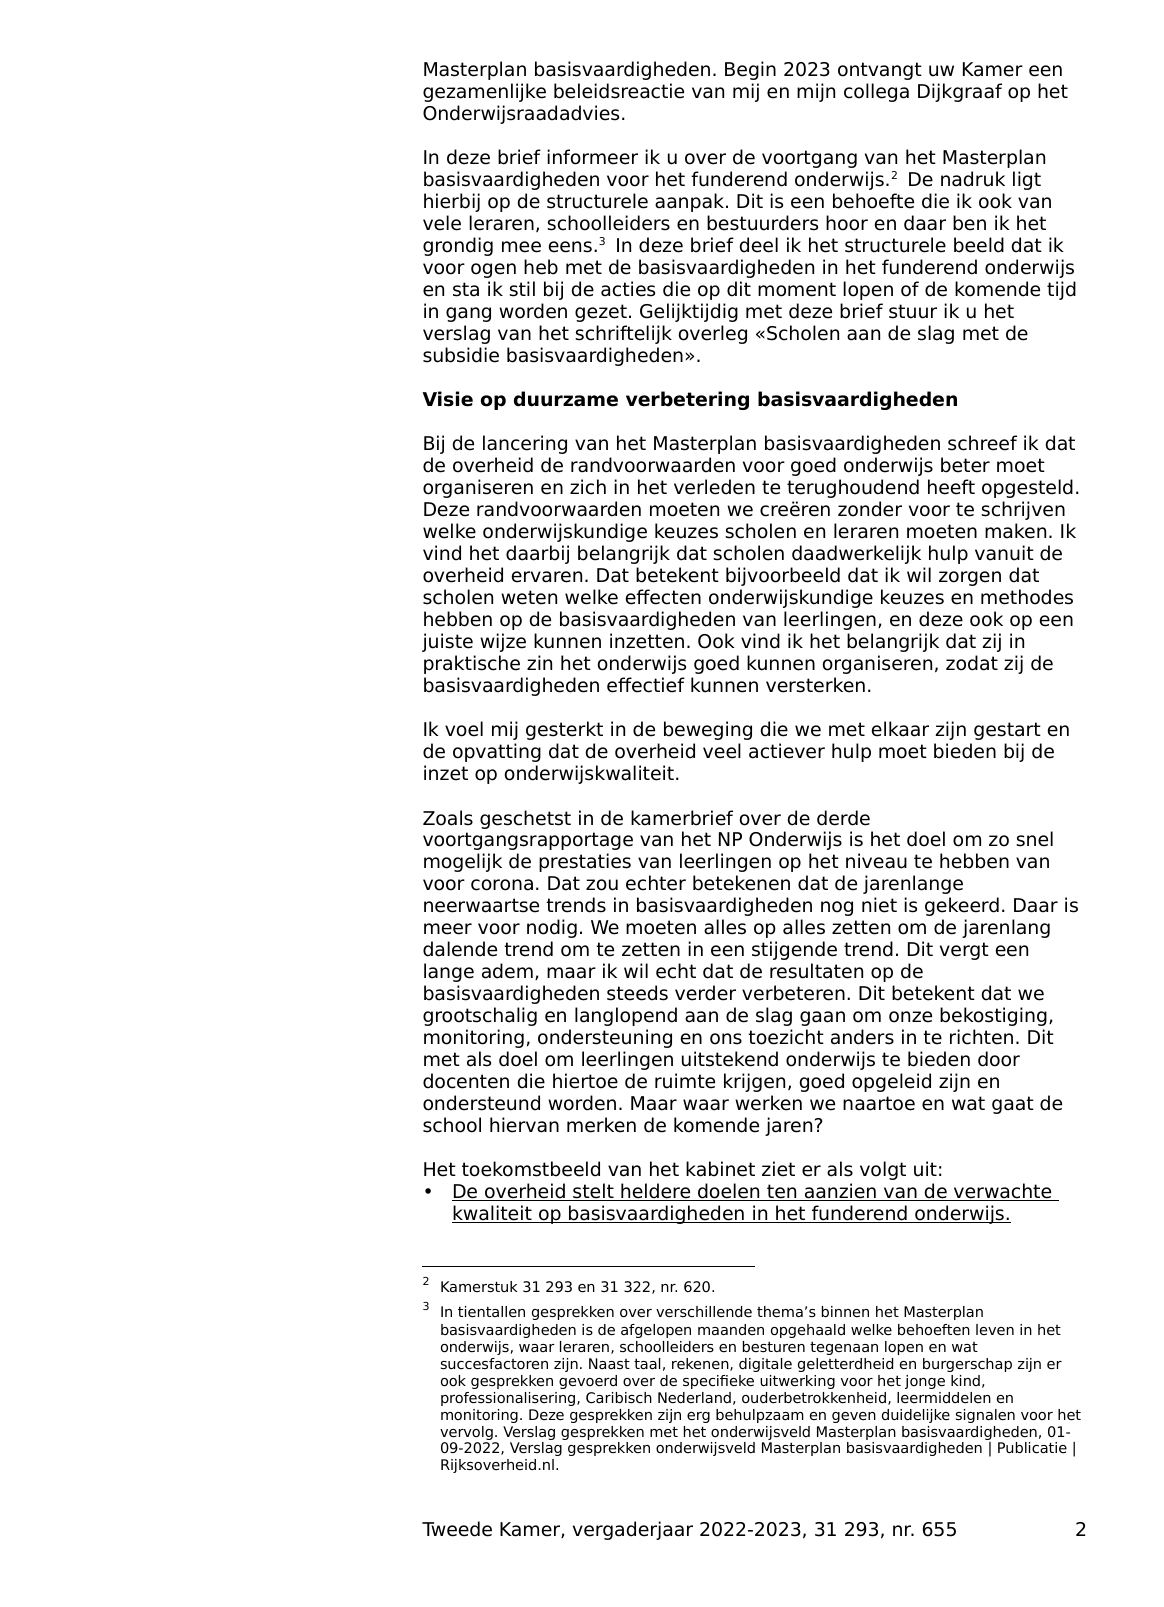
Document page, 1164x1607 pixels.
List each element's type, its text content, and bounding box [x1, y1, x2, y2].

text Kamerstuk 31 293 en 31 322, nr. 620. [422, 1275, 1087, 1297]
text In tientallen gesprekken over verschillende thema’s binnen het Masterplan basisvaardigheden is de afgelopen maanden opgehaald welke behoeften leven in het onderwijs, waar leraren, schoolleiders en besturen tegenaan lopen en wat succesfactoren zijn. Naast taal, rekenen, digitale geletterdheid en burgerschap zijn er ook gesprekken gevoerd over de specifieke uitwerking voor het jonge kind, professionalisering, Caribisch Nederland, ouderbetrokkenheid, leermiddelen en monitoring. Deze gesprekken zijn erg behulpzaam en geven duidelijke signalen voor het vervolg. Verslag gesprekken met het onderwijsveld Masterplan basisvaardigheden, 01-09-2022, Verslag gesprekken onderwijsveld Masterplan basisvaardigheden | Publicatie | Rijksoverheid.nl. [422, 1300, 1087, 1474]
text Bij de lancering van het Masterplan basisvaardigheden schreef ik dat de overheid de randvoorwaarden voor goed onderwijs beter moet organiseren en zich in het verleden te terughoudend heeft opgesteld. Deze randvoorwaarden moeten we creëren zonder voor te schrijven welke onderwijskundige keuzes scholen en leraren moeten maken. Ik vind het daarbij belangrijk dat scholen daadwerkelijk hulp vanuit de overheid ervaren. Dat betekent bijvoorbeeld dat ik wil zorgen dat scholen weten welke effecten onderwijskundige keuzes en methodes hebben op de basisvaardigheden van leerlingen, en deze ook op een juiste wijze kunnen inzetten. Ook vind ik het belangrijk dat zij in praktische zin het onderwijs goed kunnen organiseren, zodat zij de basisvaardigheden effectief kunnen versterken. [422, 433, 1087, 697]
text Het toekomstbeeld van het kabinet ziet er als volgt uit: [422, 1159, 1087, 1181]
subtitle Visie op duurzame verbetering basisvaardigheden [422, 389, 1087, 411]
text In deze brief informeer ik u over de voortgang van het Masterplan basisvaardigheden voor het funderend onderwijs. De nadruk ligt hierbij op de structurele aanpak. Dit is een behoefte die ik ook van vele leraren, schoolleiders en bestuurders hoor en daar ben ik het grondig mee eens. In deze brief deel ik het structurele beeld dat ik voor ogen heb met de basisvaardigheden in het funderend onderwijs en sta ik stil bij de acties die op dit moment lopen of de komende tijd in gang worden gezet. Gelijktijdig met deze brief stuur ik u het verslag van het schriftelijk overleg «Scholen aan de slag met de subsidie basisvaardigheden». [422, 147, 1087, 367]
text • De overheid stelt heldere doelen ten aanzien van de verwachte kwaliteit op basisvaardigheden in het funderend onderwijs. [422, 1181, 1087, 1225]
text Masterplan basisvaardigheden. Begin 2023 ontvangt uw Kamer een gezamenlijke beleidsreactie van mij en mijn collega Dijkgraaf op het Onderwijsraadadvies. [422, 59, 1087, 125]
text Ik voel mij gesterkt in de beweging die we met elkaar zijn gestart en de opvatting dat de overheid veel actiever hulp moet bieden bij de inzet op onderwijskwaliteit. [422, 719, 1087, 785]
text Zoals geschetst in de kamerbrief over de derde voortgangsrapportage van het NP Onderwijs is het doel om zo snel mogelijk de prestaties van leerlingen op het niveau te hebben van voor corona. Dat zou echter betekenen dat de jarenlange neerwaartse trends in basisvaardigheden nog niet is gekeerd. Daar is meer voor nodig. We moeten alles op alles zetten om de jarenlang dalende trend om te zetten in een stijgende trend. Dit vergt een lange adem, maar ik wil echt dat de resultaten op de basisvaardigheden steeds verder verbeteren. Dit betekent dat we grootschalig en langlopend aan de slag gaan om onze bekostiging, monitoring, ondersteuning en ons toezicht anders in te richten. Dit met als doel om leerlingen uitstekend onderwijs te bieden door docenten die hiertoe de ruimte krijgen, goed opgeleid zijn en ondersteund worden. Maar waar werken we naartoe en wat gaat de school hiervan merken de komende jaren? [422, 807, 1087, 1137]
